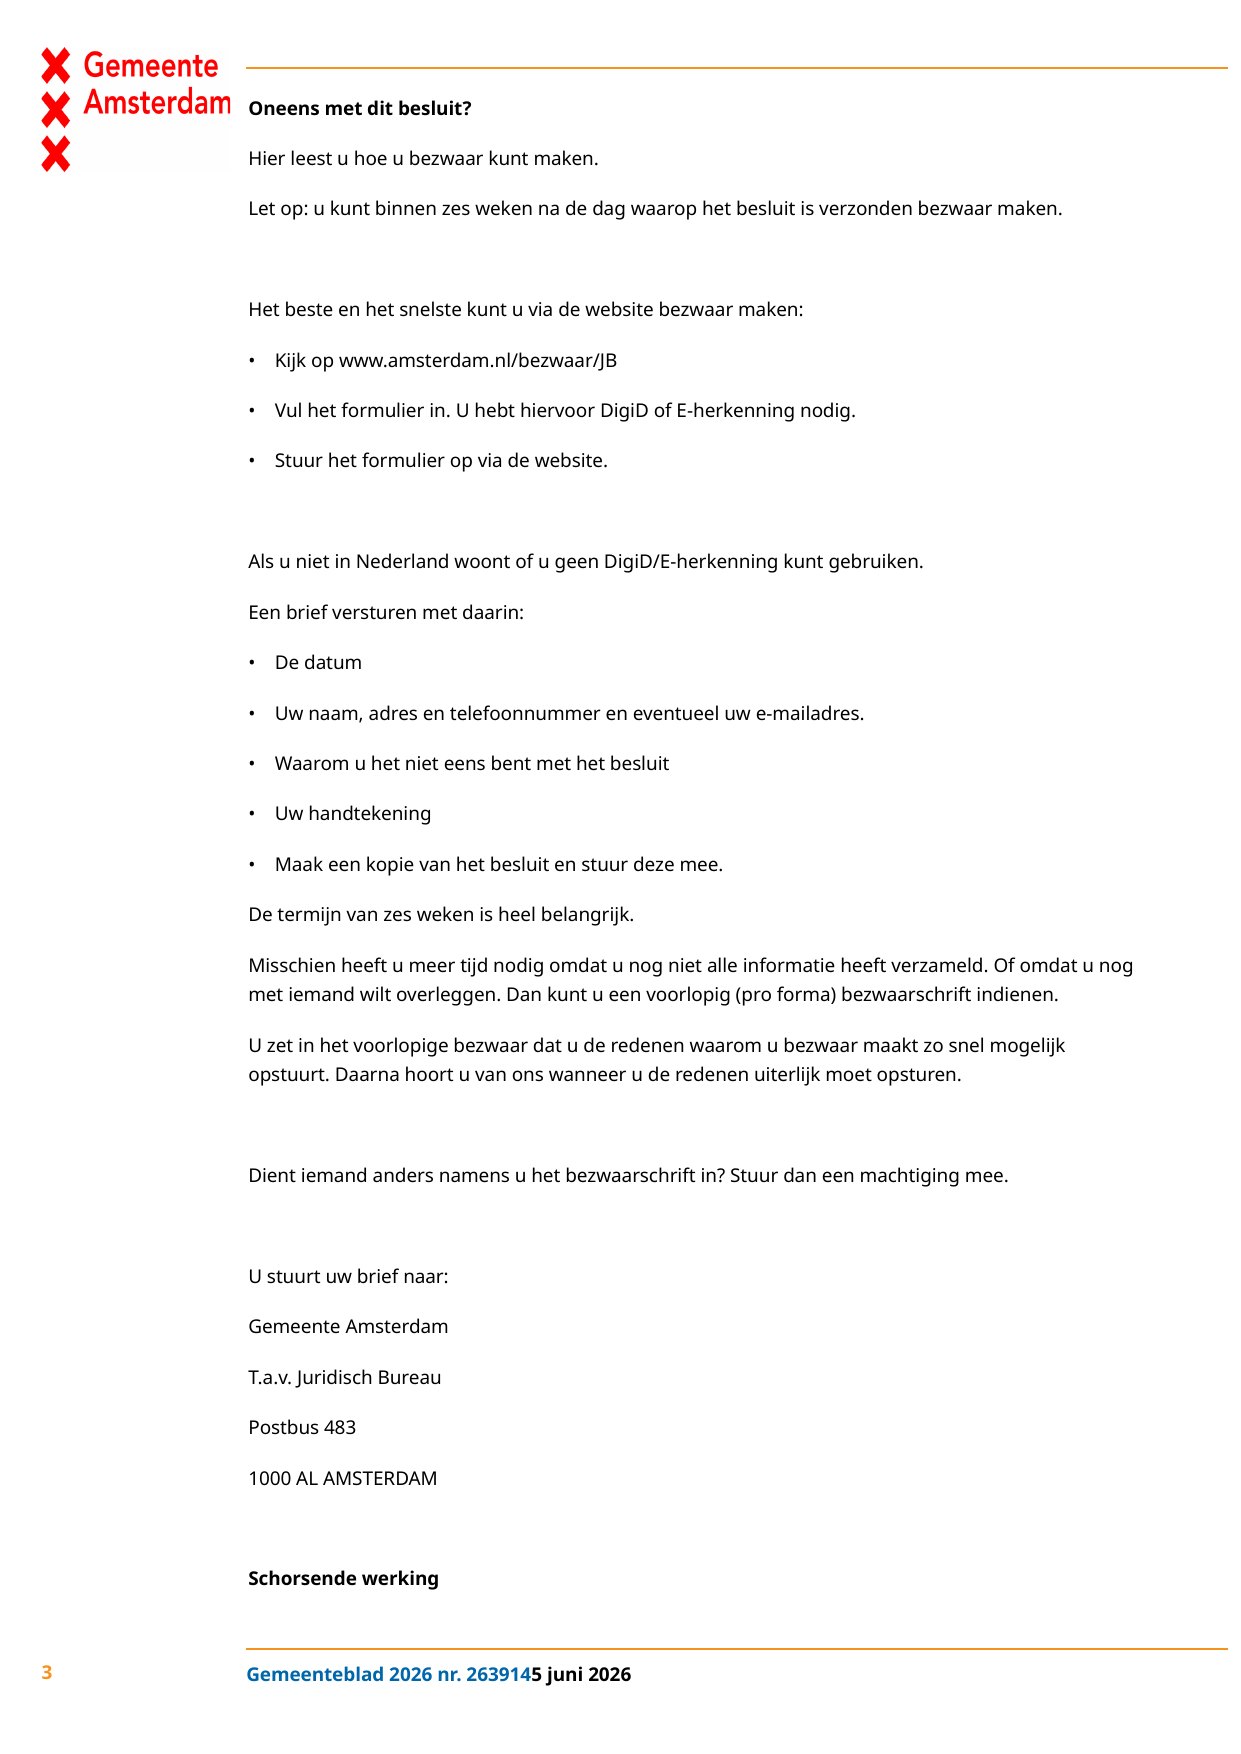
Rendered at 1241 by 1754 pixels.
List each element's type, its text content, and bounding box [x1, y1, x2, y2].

picture [41, 47, 231, 172]
text Als u niet in Nederland woont of u geen DigiD/E-herkenning kunt gebruiken. [248, 548, 1152, 574]
text Oneens met dit besluit? [248, 95, 1152, 121]
text Misschien heeft u meer tijd nodig omdat u nog niet alle informatie heeft verzameld. Of omdat u nog met iemand wilt overleggen. Dan kunt u een voorlopig (pro forma) bezwaarschrift indienen. [248, 952, 1152, 1007]
text • Kijk op www.amsterdam.nl/bezwaar/JB [248, 347, 1152, 373]
text U zet in het voorlopige bezwaar dat u de redenen waarom u bezwaar maakt zo snel mogelijk opstuurt. Daarna hoort u van ons wanneer u de redenen uiterlijk moet opsturen. [248, 1032, 1152, 1087]
text 1000 AL AMSTERDAM [248, 1465, 1152, 1491]
text Schorsende werking [248, 1566, 1152, 1591]
text • Maak een kopie van het besluit en stuur deze mee. [248, 851, 1152, 877]
text De termijn van zes weken is heel belangrijk. [248, 901, 1152, 927]
text • Vul het formulier in. U hebt hiervoor DigiD of E-herkenning nodig. [248, 397, 1152, 423]
text Hier leest u hoe u bezwaar kunt maken. [248, 145, 1152, 171]
text U stuurt uw brief naar: [248, 1263, 1152, 1289]
text Postbus 483 [248, 1414, 1152, 1440]
text • Uw naam, adres en telefoonnummer en eventueel uw e-mailadres. [248, 700, 1152, 726]
text • Stuur het formulier op via de website. [248, 448, 1152, 473]
text • Waarom u het niet eens bent met het besluit [248, 750, 1152, 776]
text Let op: u kunt binnen zes weken na de dag waarop het besluit is verzonden bezwaar maken. [248, 196, 1152, 221]
text Dient iemand anders namens u het bezwaarschrift in? Stuur dan een machtiging mee. [248, 1162, 1152, 1188]
text • Uw handtekening [248, 801, 1152, 826]
text T.a.v. Juridisch Bureau [248, 1364, 1152, 1390]
text Het beste en het snelste kunt u via de website bezwaar maken: [248, 296, 1152, 322]
text Gemeente Amsterdam [248, 1313, 1152, 1339]
text • De datum [248, 649, 1152, 675]
text Een brief versturen met daarin: [248, 599, 1152, 625]
